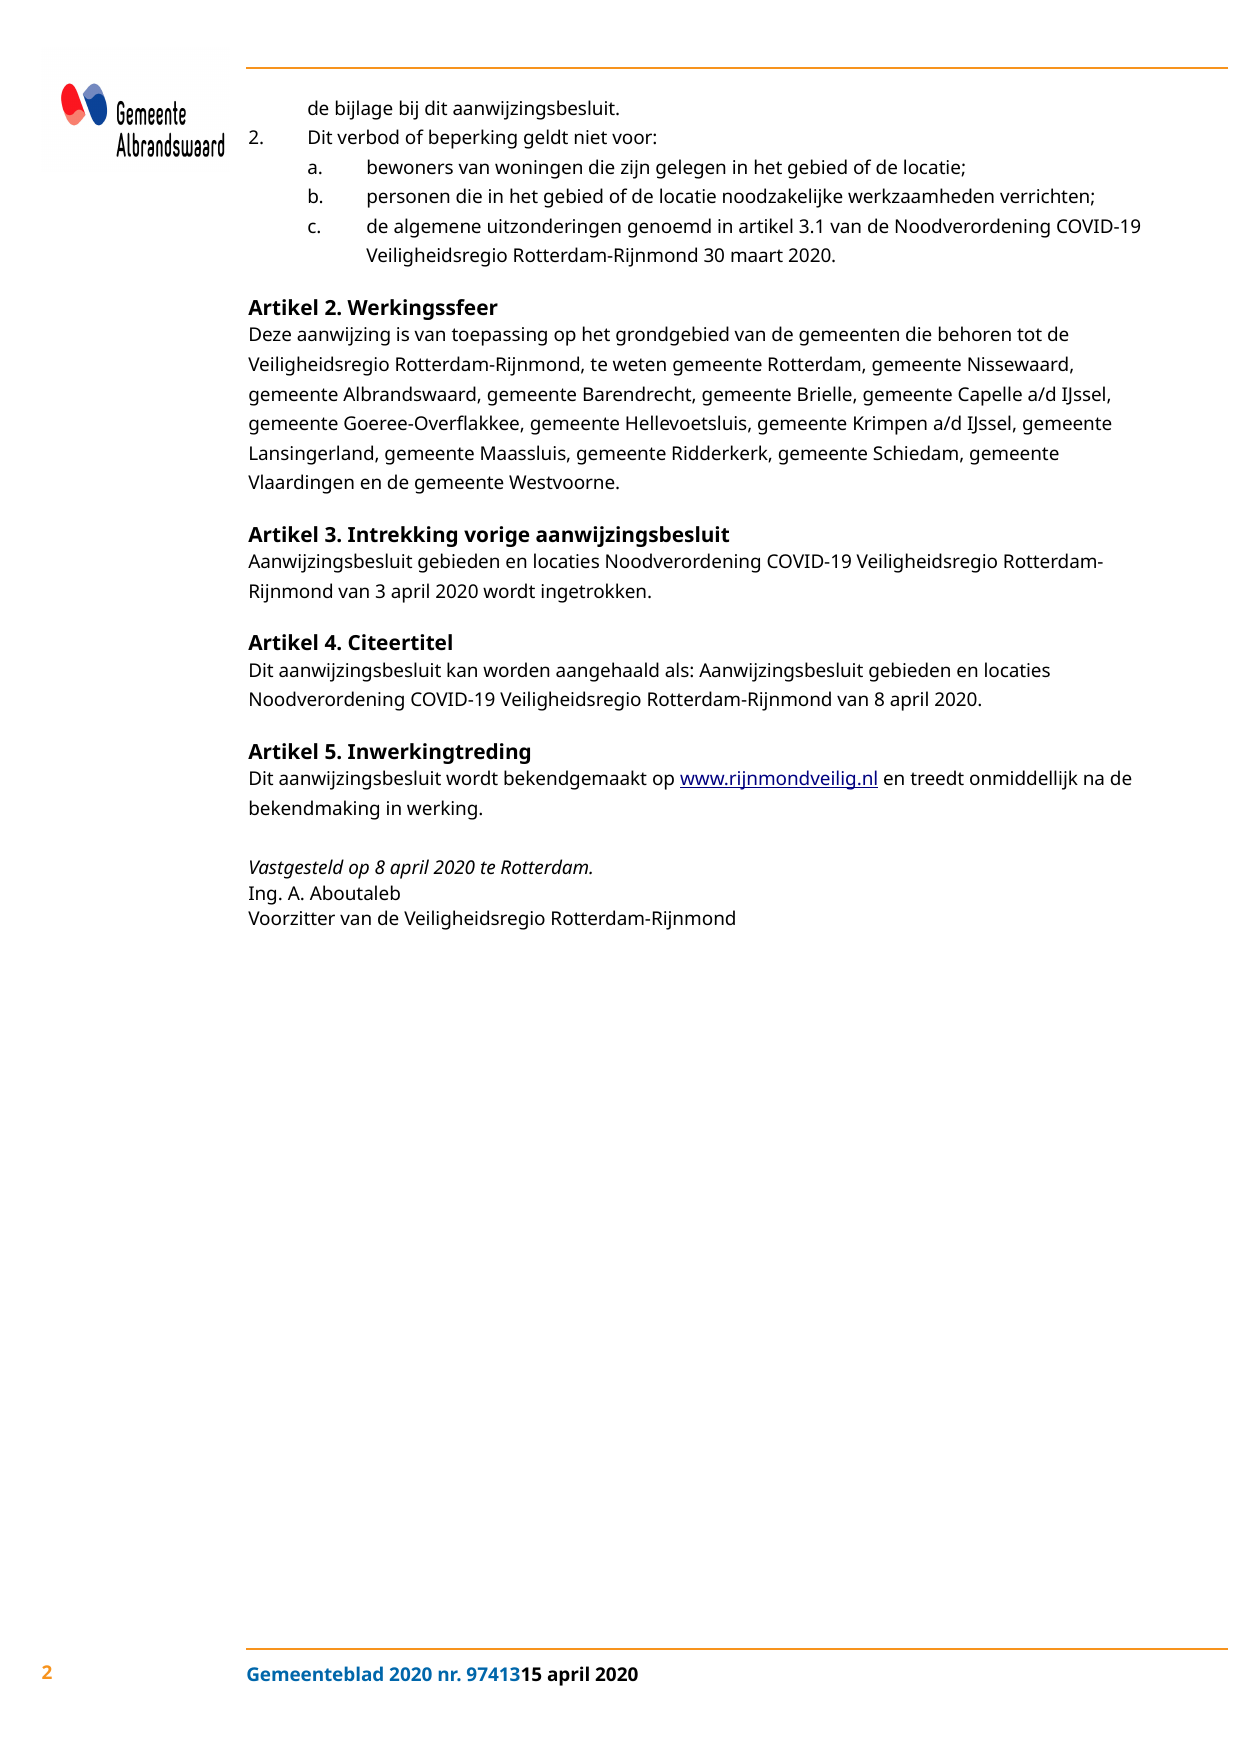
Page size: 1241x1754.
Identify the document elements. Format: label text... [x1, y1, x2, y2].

list de algemene uitzonderingen genoemd in artikel 3.1 van de Noodverordening COVID-19 Veiligheidsregio Rotterdam-Rijnmond 30 maart 2020. [307, 213, 1152, 268]
text Aanwijzingsbesluit gebieden en locaties Noodverordening COVID-19 Veiligheidsregio Rotterdam-Rijnmond van 3 april 2020 wordt ingetrokken. [248, 548, 1152, 604]
list personen die in het gebied of de locatie noodzakelijke werkzaamheden verrichten; [307, 183, 1152, 209]
picture [41, 47, 231, 172]
text Artikel 3. Intrekking vorige aanwijzingsbesluit [248, 520, 1152, 548]
list Dit verbod of beperking geldt niet voor: [248, 124, 1152, 150]
text Artikel 5. Inwerkingtreding [248, 737, 1152, 765]
text Ing. A. Aboutaleb [248, 880, 1152, 905]
text Dit aanwijzingsbesluit kan worden aangehaald als: Aanwijzingsbesluit gebieden en locaties Noodverordening COVID-19 Veiligheidsregio Rotterdam-Rijnmond van 8 april 2020. [248, 657, 1152, 712]
list bewoners van woningen die zijn gelegen in het gebied of de locatie; [307, 154, 1152, 180]
text Voorzitter van de Veiligheidsregio Rotterdam-Rijnmond [248, 905, 1152, 931]
text Vastgesteld op 8 april 2020 te Rotterdam. [248, 854, 1152, 880]
text Artikel 2. Werkingssfeer [248, 293, 1152, 322]
text Deze aanwijzing is van toepassing op het grondgebied van de gemeenten die behoren tot de Veiligheidsregio Rotterdam-Rijnmond, te weten gemeente Rotterdam, gemeente Nissewaard, gemeente Albrandswaard, gemeente Barendrecht, gemeente Brielle, gemeente Capelle a/d IJssel, gemeente Goeree-Overflakkee, gemeente Hellevoetsluis, gemeente Krimpen a/d IJssel, gemeente Lansingerland, gemeente Maassluis, gemeente Ridderkerk, gemeente Schiedam, gemeente Vlaardingen en de gemeente Westvoorne. [248, 322, 1152, 495]
text Artikel 4. Citeertitel [248, 628, 1152, 657]
list de bijlage bij dit aanwijzingsbesluit. [248, 95, 1152, 121]
text Dit aanwijzingsbesluit wordt bekendgemaakt op www.rijnmondveilig.nl en treedt onmiddellijk na de bekendmaking in werking. [248, 765, 1152, 821]
